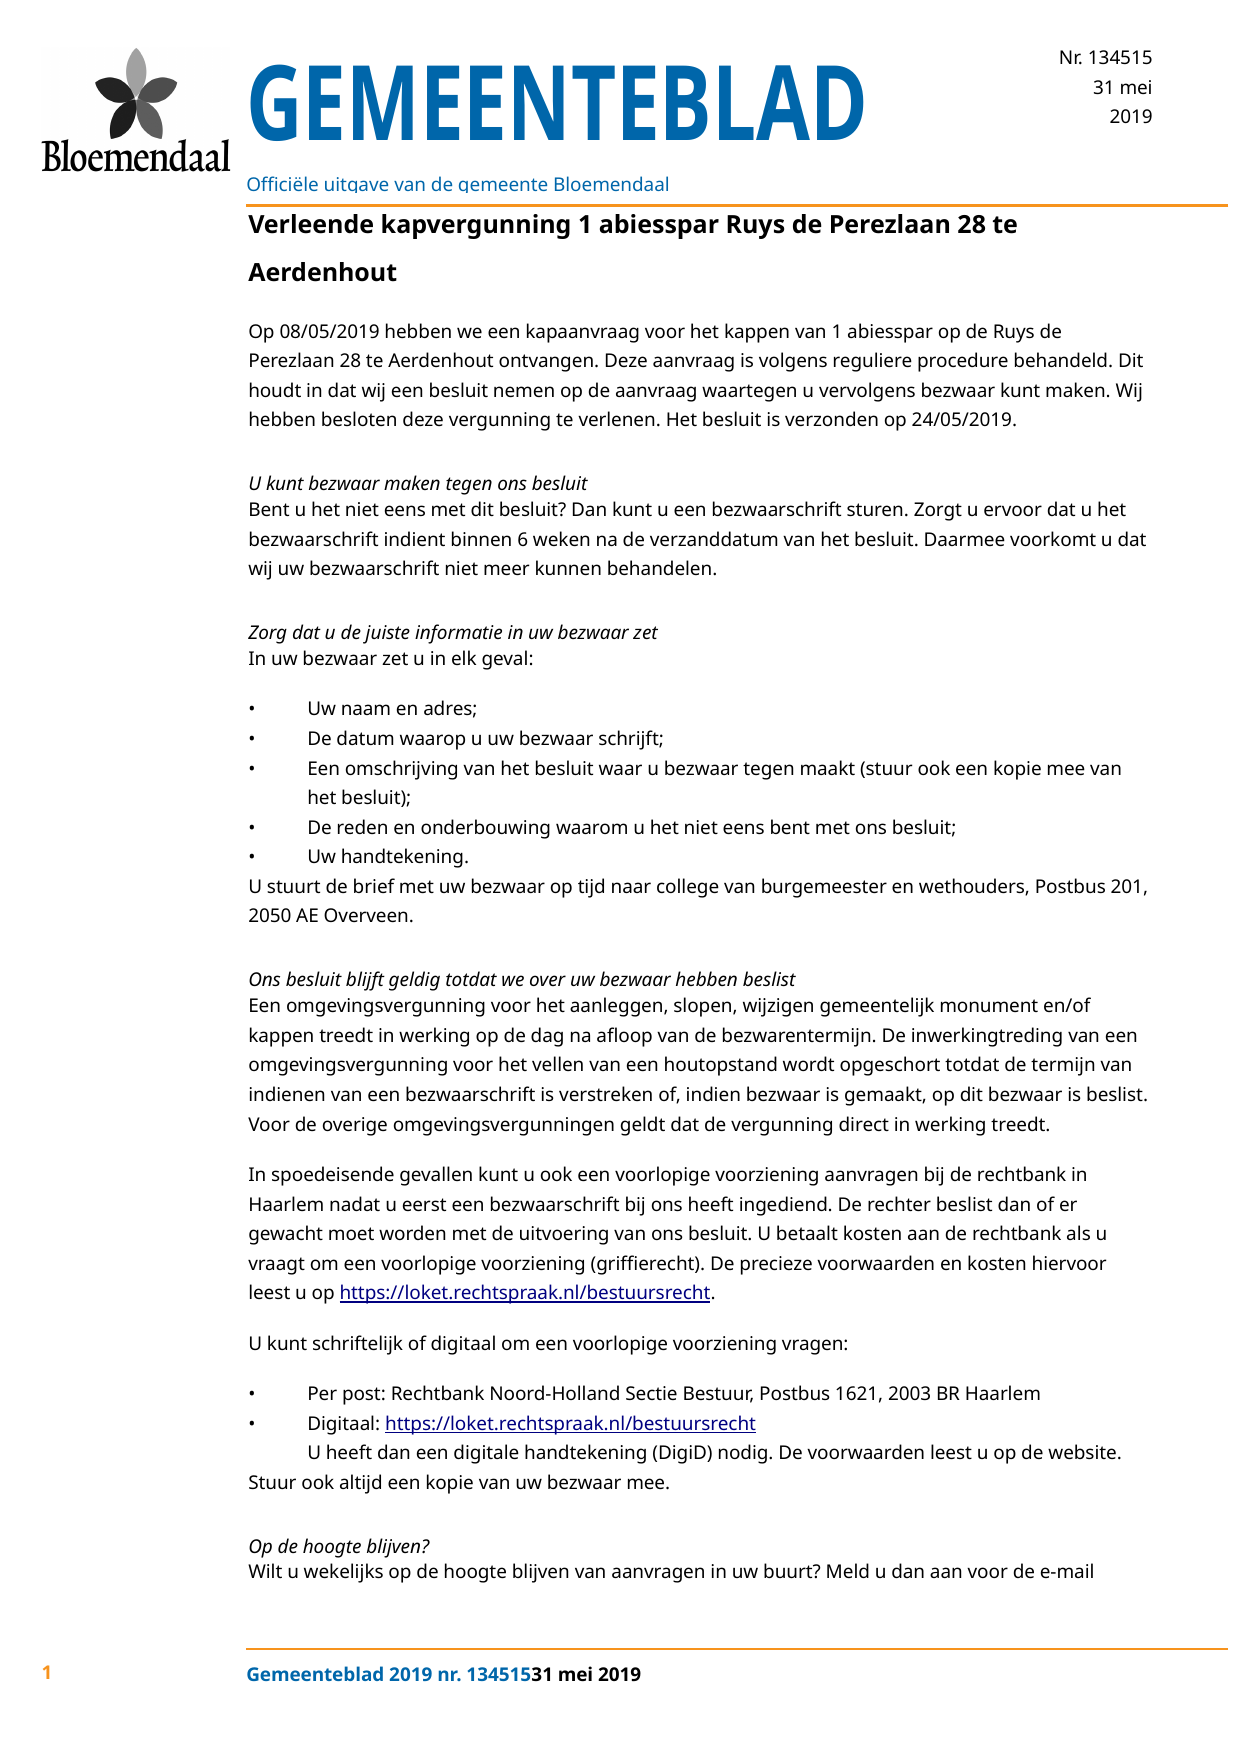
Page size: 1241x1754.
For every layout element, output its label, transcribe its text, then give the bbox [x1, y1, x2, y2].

list Uw handtekening. [248, 843, 1152, 869]
text U kunt schriftelijk of digitaal om een voorlopige voorziening vragen: [248, 1330, 1152, 1356]
text Een omgevingsvergunning voor het aanleggen, slopen, wijzigen gemeentelijk monument en/of kappen treedt in werking op de dag na afloop van de bezwarentermijn. De inwerkingtreding van een omgevingsvergunning voor het vellen van een houtopstand wordt opgeschort totdat de termijn van indienen van een bezwaarschrift is verstreken of, indien bezwaar is gemaakt, op dit bezwaar is beslist. Voor de overige omgevingsvergunningen geldt dat de vergunning direct in werking treedt. [248, 992, 1152, 1136]
list U heeft dan een digitale handtekening (DigiD) nodig. De voorwaarden leest u op de website. [248, 1439, 1152, 1465]
text Bent u het niet eens met dit besluit? Dan kunt u een bezwaarschrift sturen. Zorgt u ervoor dat u het bezwaarschrift indient binnen 6 weken na de verzanddatum van het besluit. Daarmee voorkomt u dat wij uw bezwaarschrift niet meer kunnen behandelen. [248, 496, 1152, 581]
picture [41, 47, 231, 172]
text Stuur ook altijd een kopie van uw bezwaar mee. [248, 1469, 1152, 1495]
text Ons besluit blijft geldig totdat we over uw bezwaar hebben beslist [248, 967, 1152, 992]
text Verleende kapvergunning 1 abiesspar Ruys de Perezlaan 28 te Aerdenhout [248, 207, 1152, 288]
text Op 08/05/2019 hebben we een kapaanvraag voor het kappen van 1 abiesspar op de Ruys de Perezlaan 28 te Aerdenhout ontvangen. Deze aanvraag is volgens reguliere procedure behandeld. Dit houdt in dat wij een besluit nemen op de aanvraag waartegen u vervolgens bezwaar kunt maken. Wij hebben besloten deze vergunning te verlenen. Het besluit is verzonden op 24/05/2019. [248, 318, 1152, 432]
list Uw naam en adres; [248, 696, 1152, 721]
list Een omschrijving van het besluit waar u bezwaar tegen maakt (stuur ook een kopie mee van het besluit); [248, 755, 1152, 810]
list Digitaal: https://loket.rechtspraak.nl/bestuursrecht [248, 1410, 1152, 1436]
list Per post: Rechtbank Noord-Holland Sectie Bestuur, Postbus 1621, 2003 BR Haarlem [248, 1380, 1152, 1406]
text In uw bezwaar zet u in elk geval: [248, 645, 1152, 671]
list De datum waarop u uw bezwaar schrijft; [248, 725, 1152, 751]
text Zorg dat u de juiste informatie in uw bezwaar zet [248, 619, 1152, 645]
text Wilt u wekelijks op de hoogte blijven van aanvragen in uw buurt? Meld u dan aan voor de e-mail [248, 1559, 1152, 1584]
text In spoedeisende gevallen kunt u ook een voorlopige voorziening aanvragen bij de rechtbank in Haarlem nadat u eerst een bezwaarschrift bij ons heeft ingediend. De rechter beslist dan of er gewacht moet worden met de uitvoering van ons besluit. U betaalt kosten aan de rechtbank als u vraagt om een voorlopige voorziening (griffierecht). De precieze voorwaarden en kosten hiervoor leest u op https://loket.rechtspraak.nl/bestuursrecht. [248, 1161, 1152, 1305]
list De reden en onderbouwing waarom u het niet eens bent met ons besluit; [248, 814, 1152, 840]
text U kunt bezwaar maken tegen ons besluit [248, 471, 1152, 496]
text Op de hoogte blijven? [248, 1533, 1152, 1559]
text U stuurt de brief met uw bezwaar op tijd naar college van burgemeester en wethouders, Postbus 201, 2050 AE Overveen. [248, 873, 1152, 928]
